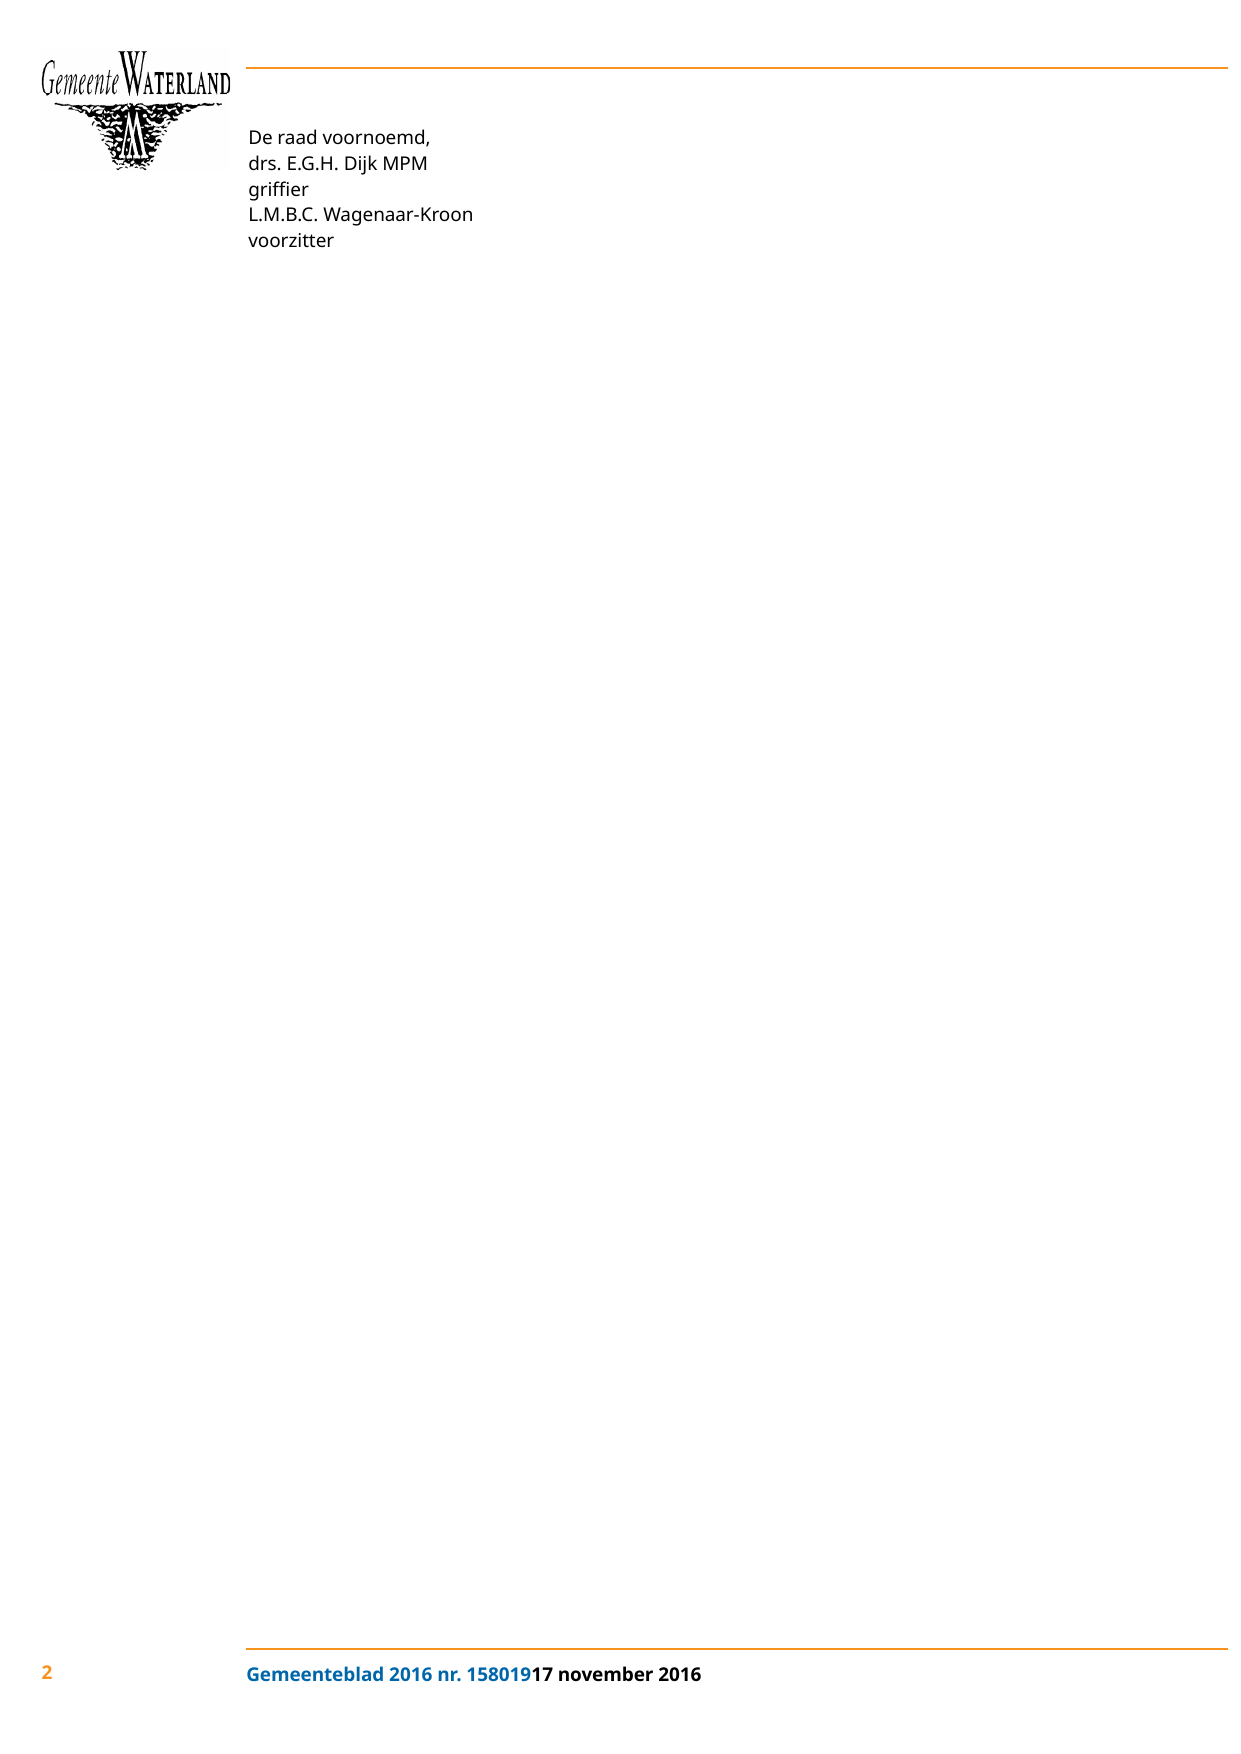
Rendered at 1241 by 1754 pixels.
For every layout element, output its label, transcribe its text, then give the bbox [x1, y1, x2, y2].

text drs. E.G.H. Dijk MPM [248, 150, 1152, 176]
text L.M.B.C. Wagenaar-Kroon [248, 202, 1152, 227]
text voorzitter [248, 227, 1152, 253]
text griffier [248, 176, 1152, 202]
text De raad voornoemd, [248, 124, 1152, 150]
picture [41, 47, 231, 172]
